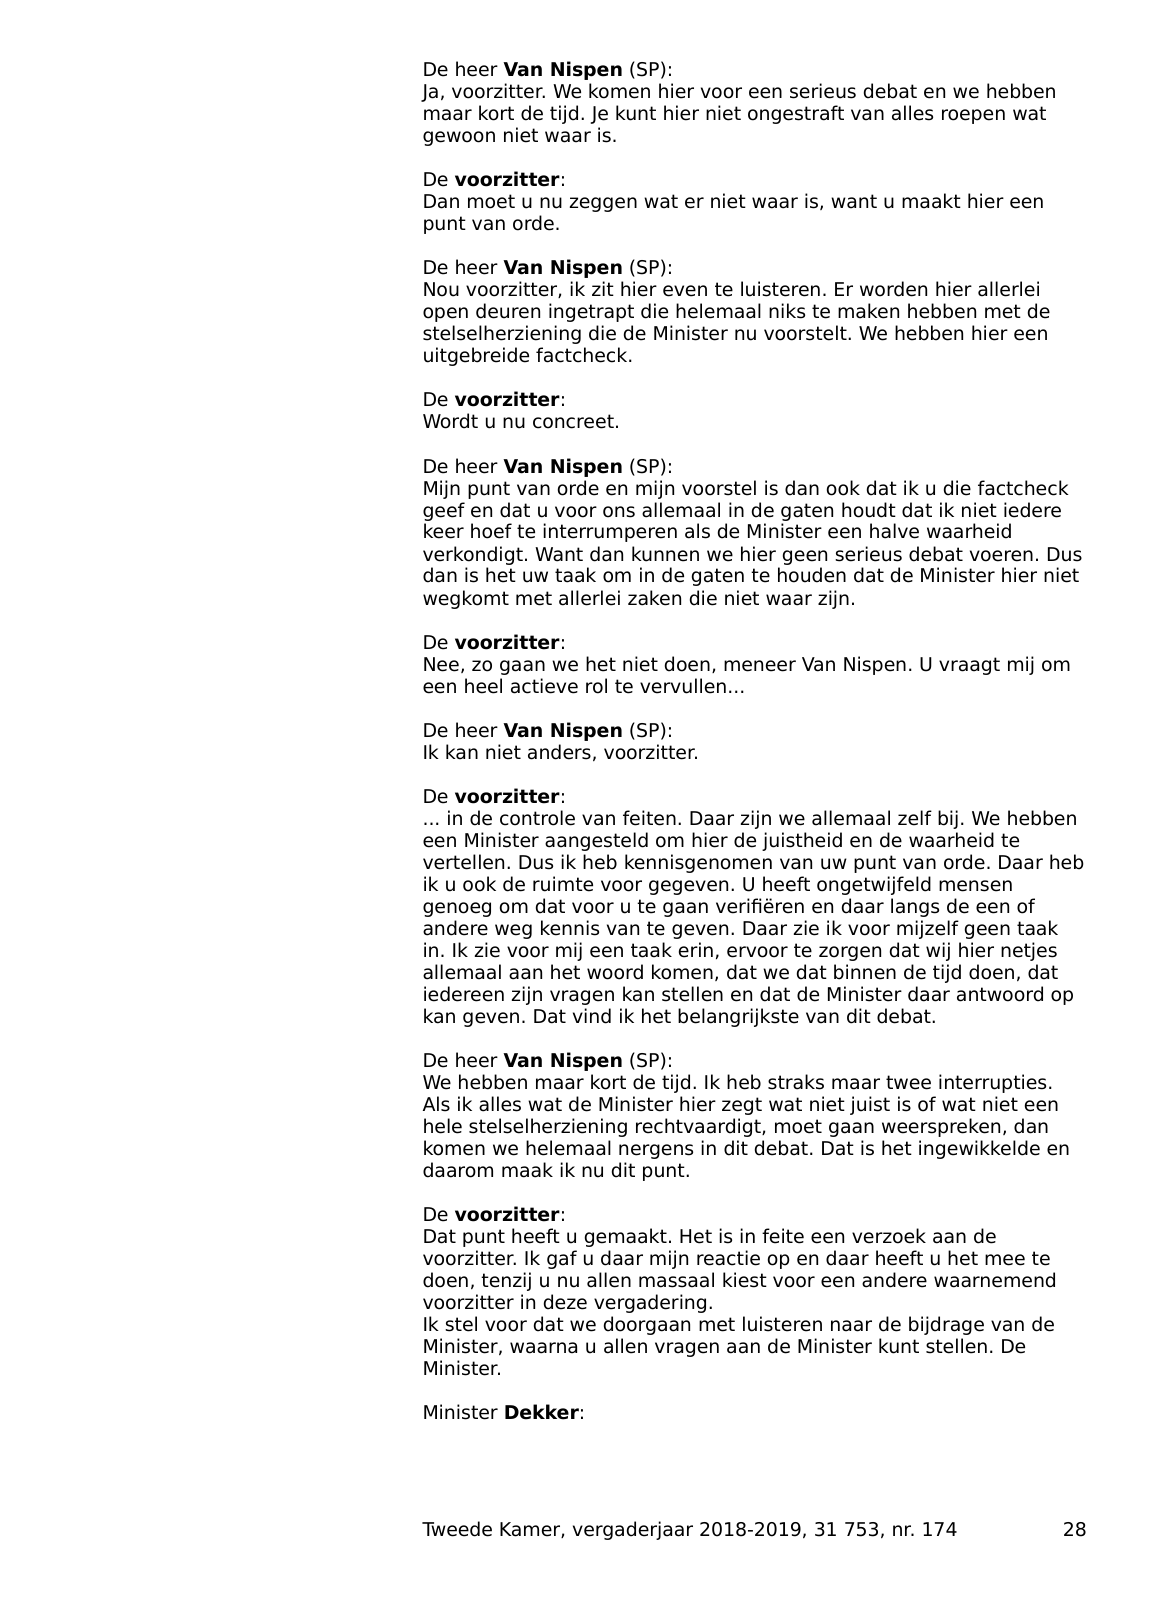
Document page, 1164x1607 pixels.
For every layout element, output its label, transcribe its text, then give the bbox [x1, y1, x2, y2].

text De heer Van Nispen (SP): [422, 59, 1087, 81]
text De voorzitter: [422, 786, 1087, 808]
text De heer Van Nispen (SP): [422, 257, 1087, 279]
text Ja, voorzitter. We komen hier voor een serieus debat en we hebben maar kort de tijd. Je kunt hier niet ongestraft van alles roepen wat gewoon niet waar is. [422, 81, 1087, 147]
text De voorzitter: [422, 169, 1087, 191]
text De heer Van Nispen (SP): [422, 456, 1087, 477]
text Dat punt heeft u gemaakt. Het is in feite een verzoek aan de voorzitter. Ik gaf u daar mijn reactie op en daar heeft u het mee te doen, tenzij u nu allen massaal kiest voor een andere waarnemend voorzitter in deze vergadering. [422, 1226, 1087, 1314]
text De voorzitter: [422, 389, 1087, 411]
text Nou voorzitter, ik zit hier even te luisteren. Er worden hier allerlei open deuren ingetrapt die helemaal niks te maken hebben met de stelselherziening die de Minister nu voorstelt. We hebben hier een uitgebreide factcheck. [422, 279, 1087, 367]
text De heer Van Nispen (SP): [422, 1050, 1087, 1072]
text ... in de controle van feiten. Daar zijn we allemaal zelf bij. We hebben een Minister aangesteld om hier de juistheid en de waarheid te vertellen. Dus ik heb kennisgenomen van uw punt van orde. Daar heb ik u ook de ruimte voor gegeven. U heeft ongetwijfeld mensen genoeg om dat voor u te gaan verifiëren en daar langs de een of andere weg kennis van te geven. Daar zie ik voor mijzelf geen taak in. Ik zie voor mij een taak erin, ervoor te zorgen dat wij hier netjes allemaal aan het woord komen, dat we dat binnen de tijd doen, dat iedereen zijn vragen kan stellen en dat de Minister daar antwoord op kan geven. Dat vind ik het belangrijkste van dit debat. [422, 808, 1087, 1028]
text Wordt u nu concreet. [422, 411, 1087, 433]
text Nee, zo gaan we het niet doen, meneer Van Nispen. U vraagt mij om een heel actieve rol te vervullen... [422, 653, 1087, 697]
text Dan moet u nu zeggen wat er niet waar is, want u maakt hier een punt van orde. [422, 191, 1087, 235]
text De voorzitter: [422, 632, 1087, 653]
text We hebben maar kort de tijd. Ik heb straks maar twee interrupties. Als ik alles wat de Minister hier zegt wat niet juist is of wat niet een hele stelselherziening rechtvaardigt, moet gaan weerspreken, dan komen we helemaal nergens in dit debat. Dat is het ingewikkelde en daarom maak ik nu dit punt. [422, 1072, 1087, 1182]
text Minister Dekker: [422, 1402, 1087, 1424]
text Ik kan niet anders, voorzitter. [422, 742, 1087, 764]
text De voorzitter: [422, 1204, 1087, 1226]
text De heer Van Nispen (SP): [422, 720, 1087, 742]
text Mijn punt van orde en mijn voorstel is dan ook dat ik u die factcheck geef en dat u voor ons allemaal in de gaten houdt dat ik niet iedere keer hoef te interrumperen als de Minister een halve waarheid verkondigt. Want dan kunnen we hier geen serieus debat voeren. Dus dan is het uw taak om in de gaten te houden dat de Minister hier niet wegkomt met allerlei zaken die niet waar zijn. [422, 477, 1087, 609]
text Ik stel voor dat we doorgaan met luisteren naar de bijdrage van de Minister, waarna u allen vragen aan de Minister kunt stellen. De Minister. [422, 1314, 1087, 1380]
